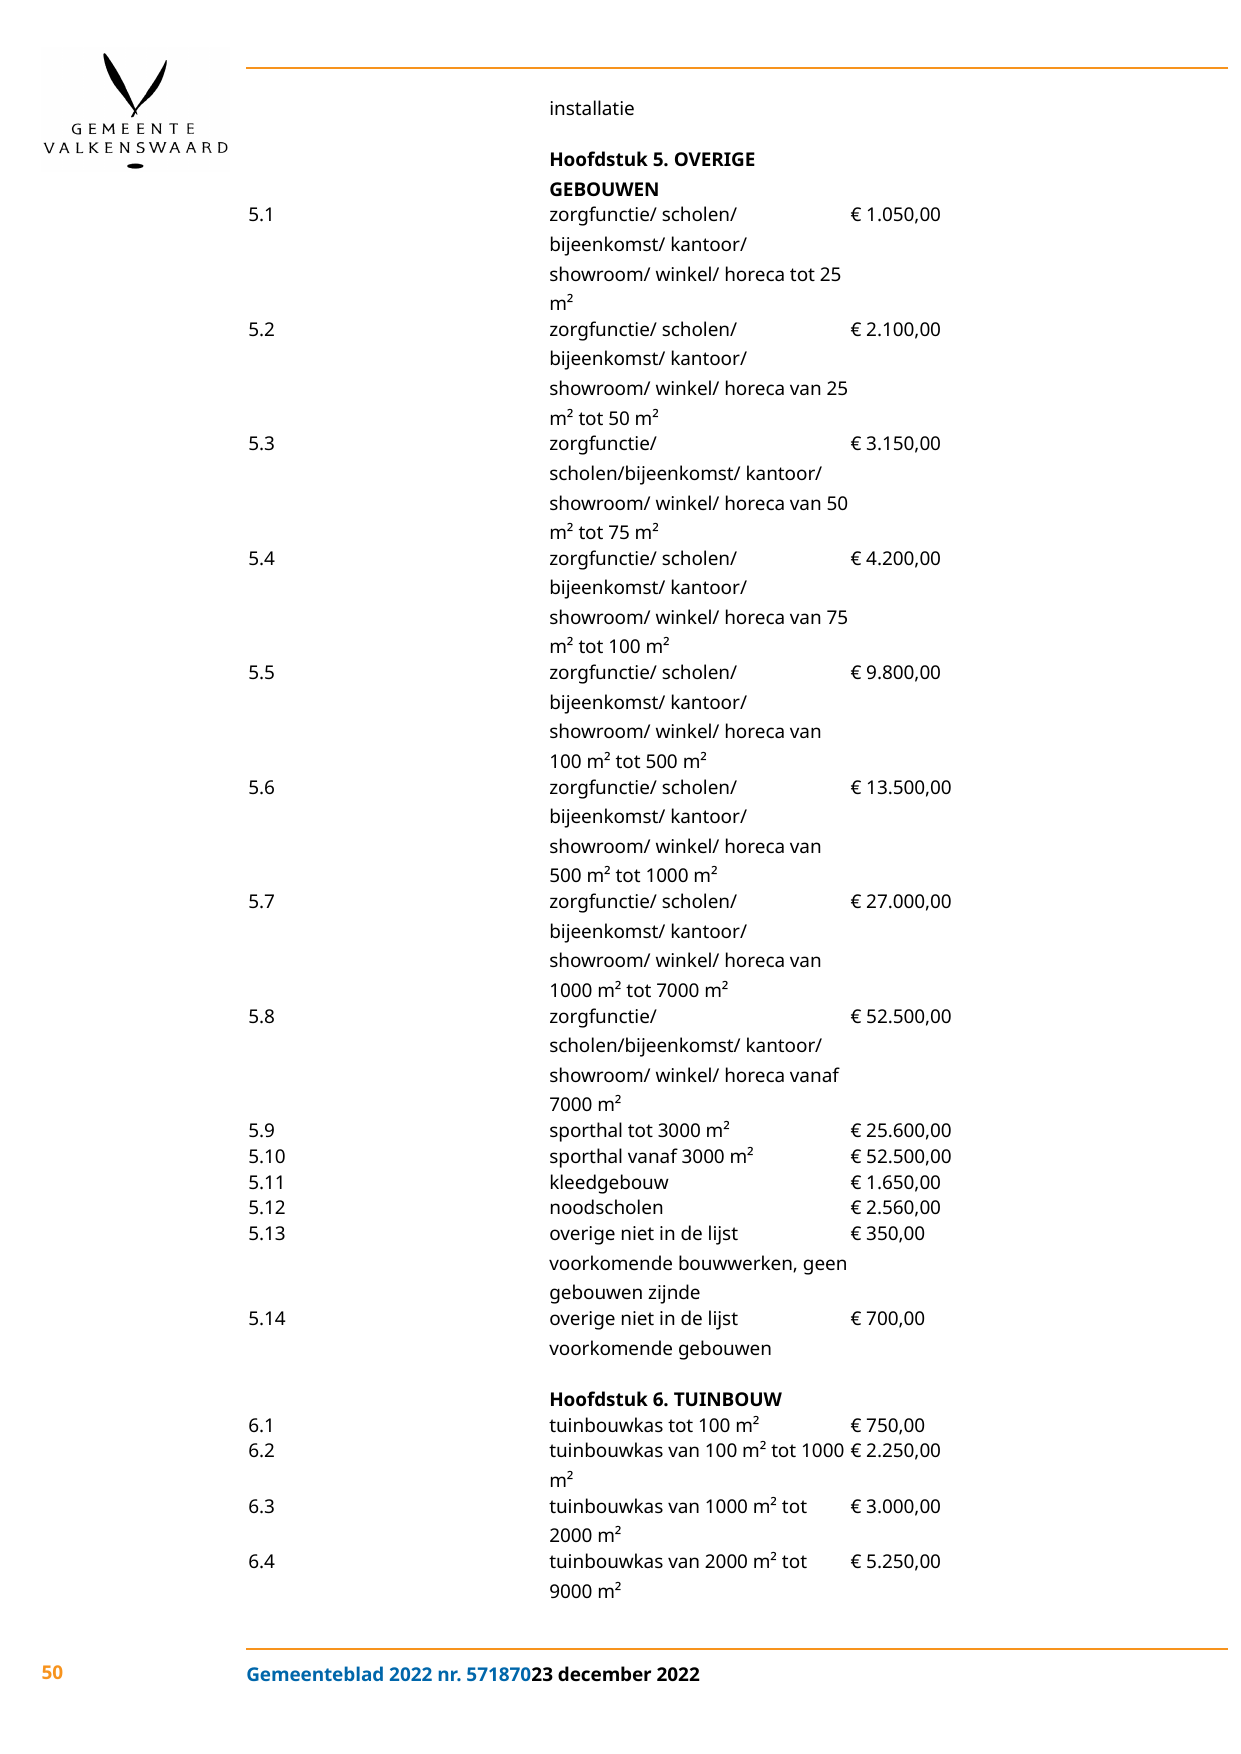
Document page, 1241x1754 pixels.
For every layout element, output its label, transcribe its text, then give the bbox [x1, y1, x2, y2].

table_cell 5.3 [248, 431, 549, 545]
table_cell kleedgebouw [549, 1169, 850, 1194]
table_cell 5.9 [248, 1118, 549, 1143]
table_cell zorgfunctie/ scholen/ bijeenkomst/ kantoor/ showroom/ winkel/ horeca tot 25 m² [549, 202, 850, 316]
table_cell € 3.000,00 [850, 1493, 1152, 1548]
table_cell 5.6 [248, 774, 549, 888]
table_cell 6.1 [248, 1412, 549, 1438]
table_cell [248, 121, 549, 146]
table_cell zorgfunctie/ scholen/ bijeenkomst/ kantoor/ showroom/ winkel/ horeca van 100 m² tot 500 m² [549, 660, 850, 774]
table_cell [850, 146, 1152, 202]
table_cell € 52.500,00 [850, 1003, 1152, 1117]
table_cell tuinbouwkas tot 100 m² [549, 1412, 850, 1438]
table_cell 5.5 [248, 660, 549, 774]
table_cell 5.11 [248, 1169, 549, 1194]
table_cell overige niet in de lijst voorkomende bouwwerken, geen gebouwen zijnde [549, 1220, 850, 1305]
table_cell € 3.150,00 [850, 431, 1152, 545]
table_cell € 52.500,00 [850, 1143, 1152, 1169]
table_cell € 9.800,00 [850, 660, 1152, 774]
table_cell € 700,00 [850, 1305, 1152, 1361]
table_cell zorgfunctie/ scholen/bijeenkomst/ kantoor/ showroom/ winkel/ horeca vanaf 7000 m² [549, 1003, 850, 1117]
table_cell 5.7 [248, 889, 549, 1003]
table_cell 5.10 [248, 1143, 549, 1169]
table_cell [850, 95, 1152, 121]
table_cell 5.14 [248, 1305, 549, 1361]
table_cell sporthal vanaf 3000 m² [549, 1143, 850, 1169]
table_cell zorgfunctie/ scholen/ bijeenkomst/ kantoor/ showroom/ winkel/ horeca van 1000 m² tot 7000 m² [549, 889, 850, 1003]
table_cell € 5.250,00 [850, 1548, 1152, 1604]
table_cell tuinbouwkas van 100 m² tot 1000 m² [549, 1438, 850, 1493]
table_cell 6.2 [248, 1438, 549, 1493]
table_cell noodscholen [549, 1195, 850, 1220]
table_cell installatie [549, 95, 850, 121]
table_cell [248, 95, 549, 121]
table_cell zorgfunctie/ scholen/ bijeenkomst/ kantoor/ showroom/ winkel/ horeca van 25 m² tot 50 m² [549, 316, 850, 431]
table_cell [248, 146, 549, 202]
table_cell zorgfunctie/ scholen/ bijeenkomst/ kantoor/ showroom/ winkel/ horeca van 500 m² tot 1000 m² [549, 774, 850, 888]
table_cell 5.13 [248, 1220, 549, 1305]
picture [41, 47, 231, 172]
table_cell € 4.200,00 [850, 545, 1152, 659]
table_cell 5.1 [248, 202, 549, 316]
table_cell [248, 1361, 549, 1386]
table_cell 6.4 [248, 1548, 549, 1604]
table_cell € 13.500,00 [850, 774, 1152, 888]
table_cell 6.3 [248, 1493, 549, 1548]
table_cell 5.8 [248, 1003, 549, 1117]
table_cell € 350,00 [850, 1220, 1152, 1305]
table_cell € 2.100,00 [850, 316, 1152, 431]
table_cell € 27.000,00 [850, 889, 1152, 1003]
table_cell 5.2 [248, 316, 549, 431]
table_cell Hoofdstuk 6. TUINBOUW [549, 1386, 850, 1412]
table_cell 5.12 [248, 1195, 549, 1220]
table_cell [549, 1361, 850, 1386]
table_cell € 1.650,00 [850, 1169, 1152, 1194]
table_cell [850, 1361, 1152, 1386]
table_cell zorgfunctie/ scholen/bijeenkomst/ kantoor/ showroom/ winkel/ horeca van 50 m² tot 75 m² [549, 431, 850, 545]
table_cell € 25.600,00 [850, 1118, 1152, 1143]
table_cell € 2.560,00 [850, 1195, 1152, 1220]
table_cell overige niet in de lijst voorkomende gebouwen [549, 1305, 850, 1361]
table_cell [850, 121, 1152, 146]
table_cell € 750,00 [850, 1412, 1152, 1438]
table_cell € 2.250,00 [850, 1438, 1152, 1493]
table_cell tuinbouwkas van 1000 m² tot 2000 m² [549, 1493, 850, 1548]
table_cell € 1.050,00 [850, 202, 1152, 316]
table_cell Hoofdstuk 5. OVERIGE GEBOUWEN [549, 146, 850, 202]
table_cell zorgfunctie/ scholen/ bijeenkomst/ kantoor/ showroom/ winkel/ horeca van 75 m² tot 100 m² [549, 545, 850, 659]
table_cell 5.4 [248, 545, 549, 659]
table_cell [248, 1386, 549, 1412]
table_cell [850, 1386, 1152, 1412]
table_cell tuinbouwkas van 2000 m² tot 9000 m² [549, 1548, 850, 1604]
table_cell [549, 121, 850, 146]
table_cell sporthal tot 3000 m² [549, 1118, 850, 1143]
